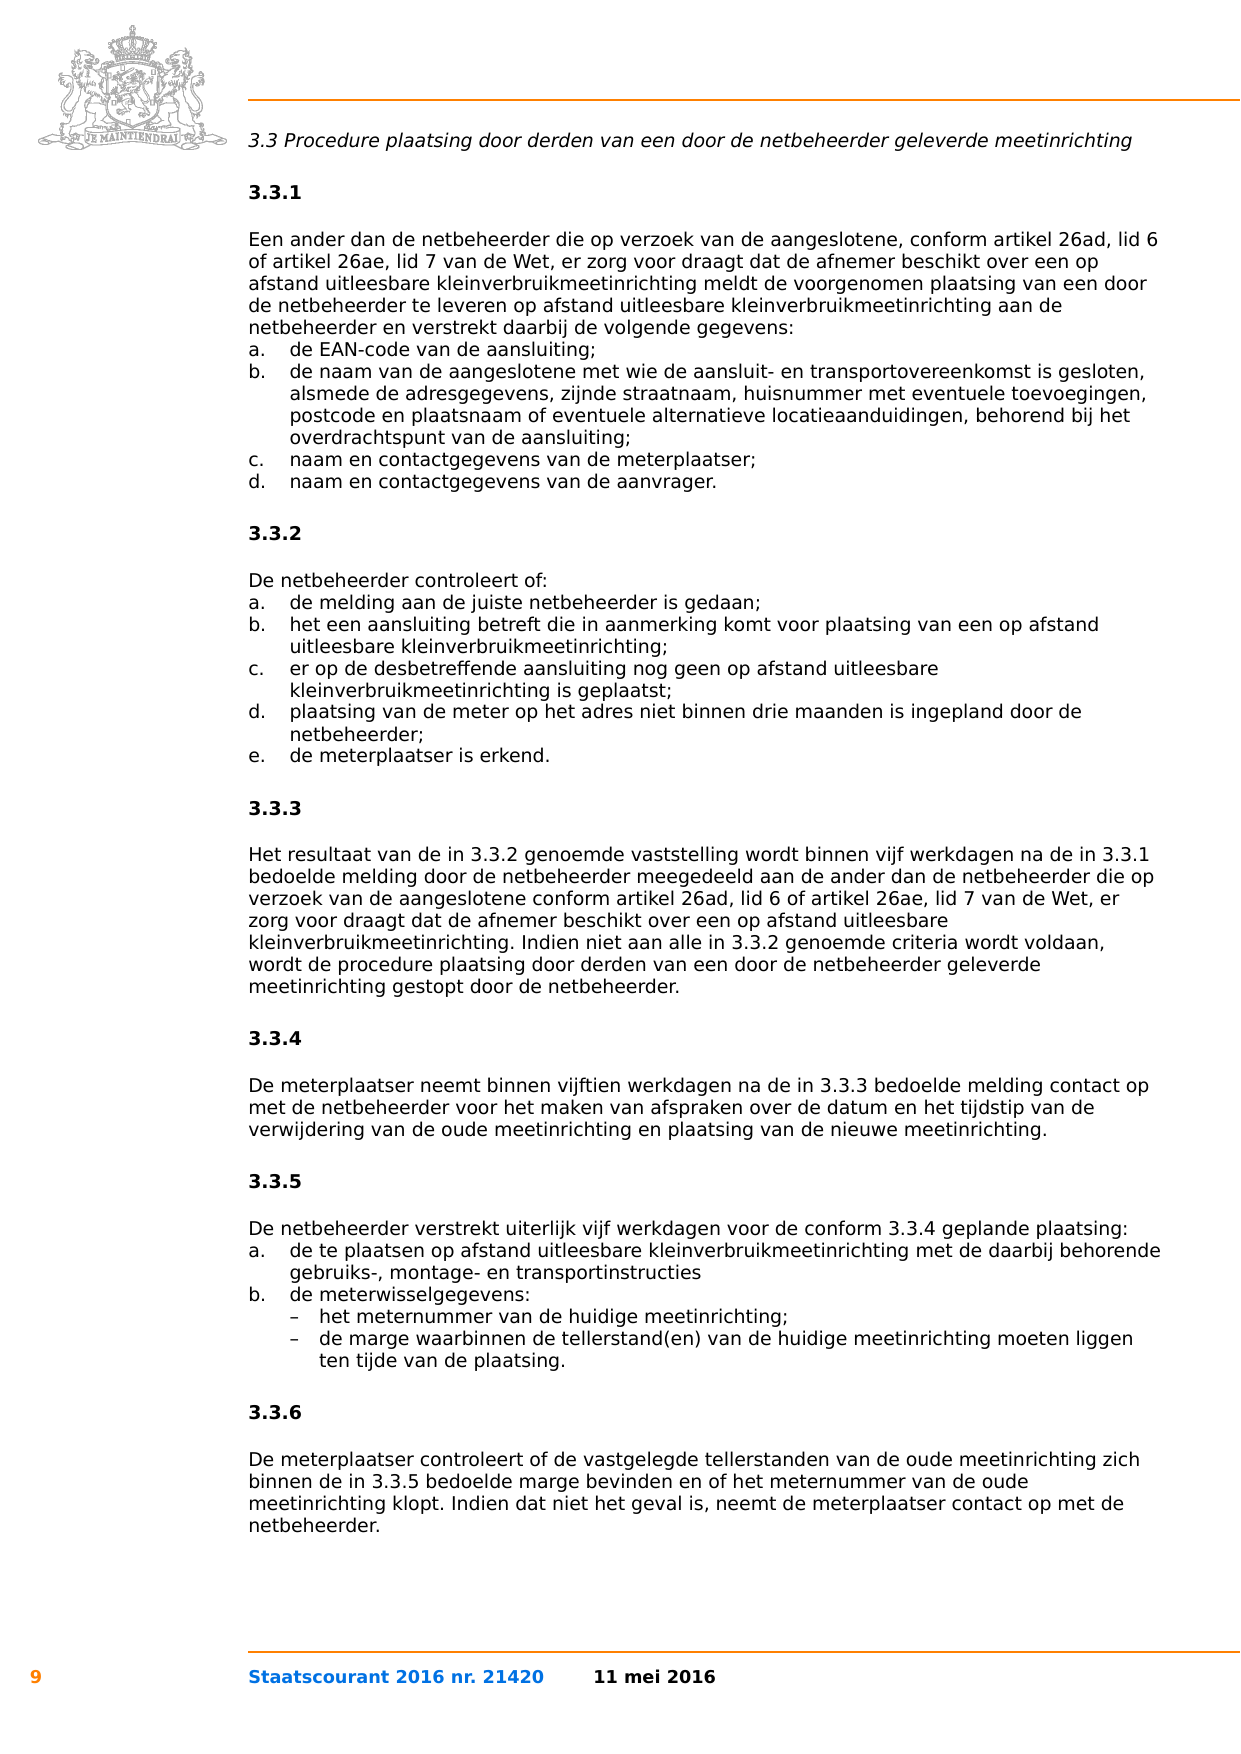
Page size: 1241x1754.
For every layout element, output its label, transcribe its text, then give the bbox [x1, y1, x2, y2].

text De netbeheerder controleert of: [248, 569, 1163, 592]
text De meterplaatser controleert of de vastgelegde tellerstanden van de oude meetinrichting zich binnen de in 3.3.5 bedoelde marge bevinden en of het meternummer van de oude meetinrichting klopt. Indien dat niet het geval is, neemt de meterplaatser contact op met de netbeheerder. [248, 1449, 1163, 1537]
text b. de naam van de aangeslotene met wie de aansluit- en transportovereenkomst is gesloten, alsmede de adresgegevens, zijnde straatnaam, huisnummer met eventuele toevoegingen, postcode en plaatsnaam of eventuele alternatieve locatieaanduidingen, behorend bij het overdrachtspunt van de aansluiting; [248, 361, 1163, 449]
subtitle 3.3.5 [248, 1171, 1163, 1193]
text b. de meterwisselgegevens: [248, 1284, 1163, 1306]
text d. plaatsing van de meter op het adres niet binnen drie maanden is ingepland door de netbeheerder; [248, 701, 1163, 745]
text Het resultaat van de in 3.3.2 genoemde vaststelling wordt binnen vijf werkdagen na de in 3.3.1 bedoelde melding door de netbeheerder meegedeeld aan de ander dan de netbeheerder die op verzoek van de aangeslotene conform artikel 26ad, lid 6 of artikel 26ae, lid 7 van de Wet, er zorg voor draagt dat de afnemer beschikt over een op afstand uitleesbare kleinverbruikmeetinrichting. Indien niet aan alle in 3.3.2 genoemde criteria wordt voldaan, wordt de procedure plaatsing door derden van een door de netbeheerder geleverde meetinrichting gestopt door de netbeheerder. [248, 844, 1163, 998]
text – de marge waarbinnen de tellerstand(en) van de huidige meetinrichting moeten liggen ten tijde van de plaatsing. [289, 1328, 1163, 1372]
subtitle 3.3 Procedure plaatsing door derden van een door de netbeheerder geleverde meetinrichting [248, 130, 1163, 152]
text e. de meterplaatser is erkend. [248, 745, 1163, 767]
subtitle 3.3.1 [248, 182, 1163, 204]
text a. de EAN-code van de aansluiting; [248, 339, 1163, 361]
text c. er op de desbetreffende aansluiting nog geen op afstand uitleesbare kleinverbruikmeetinrichting is geplaatst; [248, 657, 1163, 701]
text De meterplaatser neemt binnen vijftien werkdagen na de in 3.3.3 bedoelde melding contact op met de netbeheerder voor het maken van afspraken over de datum en het tijdstip van de verwijdering van de oude meetinrichting en plaatsing van de nieuwe meetinrichting. [248, 1075, 1163, 1141]
subtitle 3.3.2 [248, 523, 1163, 544]
text b. het een aansluiting betreft die in aanmerking komt voor plaatsing van een op afstand uitleesbare kleinverbruikmeetinrichting; [248, 613, 1163, 657]
text c. naam en contactgegevens van de meterplaatser; [248, 449, 1163, 471]
subtitle 3.3.4 [248, 1028, 1163, 1050]
subtitle 3.3.3 [248, 797, 1163, 819]
text – het meternummer van de huidige meetinrichting; [289, 1306, 1163, 1328]
text a. de melding aan de juiste netbeheerder is gedaan; [248, 592, 1163, 613]
text De netbeheerder verstrekt uiterlijk vijf werkdagen voor de conform 3.3.4 geplande plaatsing: [248, 1218, 1163, 1240]
text d. naam en contactgegevens van de aanvrager. [248, 471, 1163, 493]
picture [38, 25, 227, 150]
text Een ander dan de netbeheerder die op verzoek van de aangeslotene, conform artikel 26ad, lid 6 of artikel 26ae, lid 7 van de Wet, er zorg voor draagt dat de afnemer beschikt over een op afstand uitleesbare kleinverbruikmeetinrichting meldt de voorgenomen plaatsing van een door de netbeheerder te leveren op afstand uitleesbare kleinverbruikmeetinrichting aan de netbeheerder en verstrekt daarbij de volgende gegevens: [248, 229, 1163, 339]
text a. de te plaatsen op afstand uitleesbare kleinverbruikmeetinrichting met de daarbij behorende gebruiks-, montage- en transportinstructies [248, 1240, 1163, 1284]
subtitle 3.3.6 [248, 1402, 1163, 1424]
